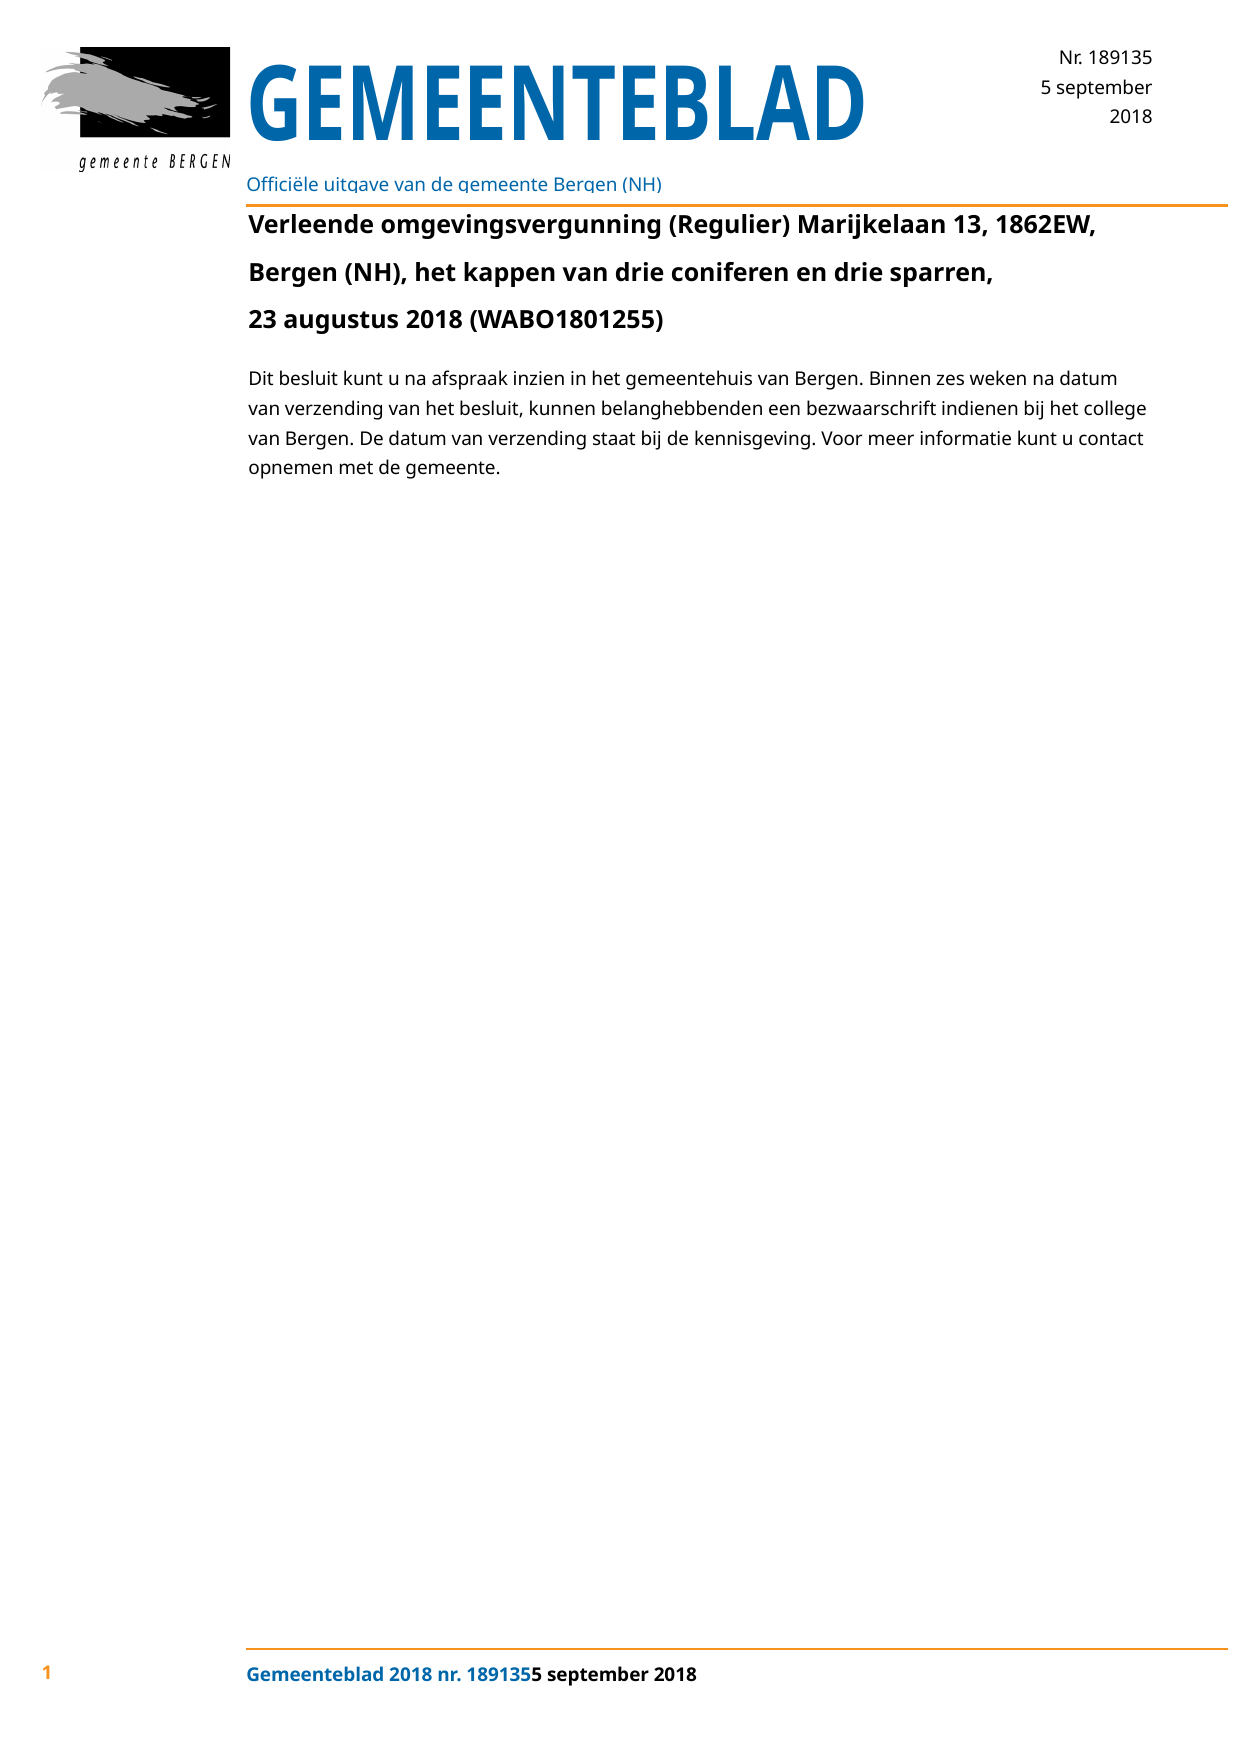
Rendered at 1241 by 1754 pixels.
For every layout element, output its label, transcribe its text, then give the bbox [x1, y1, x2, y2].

text Verleende omgevingsvergunning (Regulier) Marijkelaan 13, 1862EW, Bergen (NH), het kappen van drie coniferen en drie sparren, 23 augustus 2018 (WABO1801255) [248, 207, 1152, 336]
text Dit besluit kunt u na afspraak inzien in het gemeentehuis van Bergen. Binnen zes weken na datum van verzending van het besluit, kunnen belanghebbenden een bezwaarschrift indienen bij het college van Bergen. De datum van verzending staat bij de kennisgeving. Voor meer informatie kunt u contact opnemen met de gemeente. [248, 366, 1152, 480]
picture [41, 47, 231, 172]
